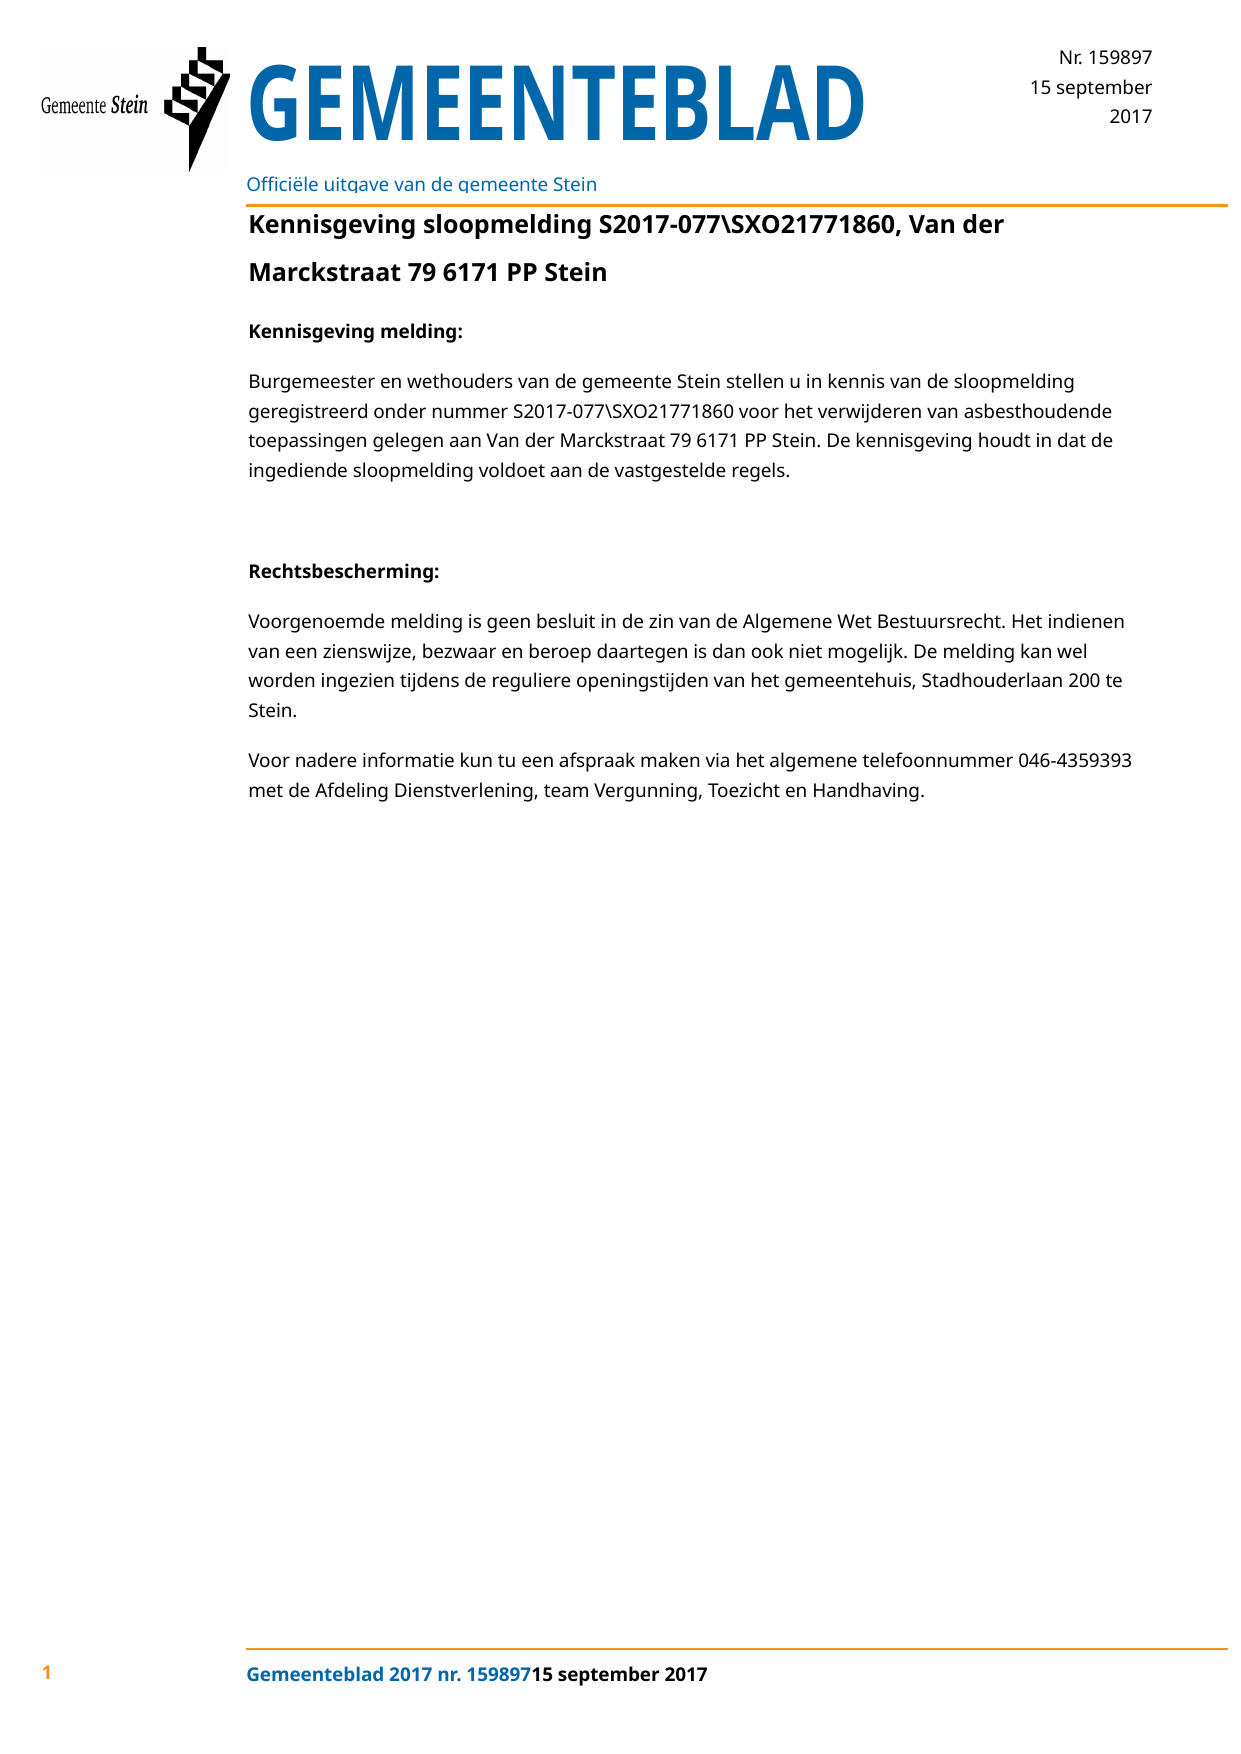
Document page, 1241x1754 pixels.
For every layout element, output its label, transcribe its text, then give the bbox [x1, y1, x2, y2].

text Burgemeester en wethouders van de gemeente Stein stellen u in kennis van de sloopmelding geregistreerd onder nummer S2017-077\SXO21771860 voor het verwijderen van asbesthoudende toepassingen gelegen aan Van der Marckstraat 79 6171 PP Stein. De kennisgeving houdt in dat de ingediende sloopmelding voldoet aan de vastgestelde regels. [248, 368, 1152, 483]
picture [41, 47, 231, 172]
text Kennisgeving melding: [248, 318, 1152, 344]
text Kennisgeving sloopmelding S2017-077\SXO21771860, Van der Marckstraat 79 6171 PP Stein [248, 207, 1152, 288]
text Voorgenoemde melding is geen besluit in de zin van de Algemene Wet Bestuursrecht. Het indienen van een zienswijze, bezwaar en beroep daartegen is dan ook niet mogelijk. De melding kan wel worden ingezien tijdens de reguliere openingstijden van het gemeentehuis, Stadhouderlaan 200 te Stein. [248, 608, 1152, 723]
text Rechtsbescherming: [248, 558, 1152, 584]
text Voor nadere informatie kun tu een afspraak maken via het algemene telefoonnummer 046-4359393 met de Afdeling Dienstverlening, team Vergunning, Toezicht en Handhaving. [248, 747, 1152, 803]
